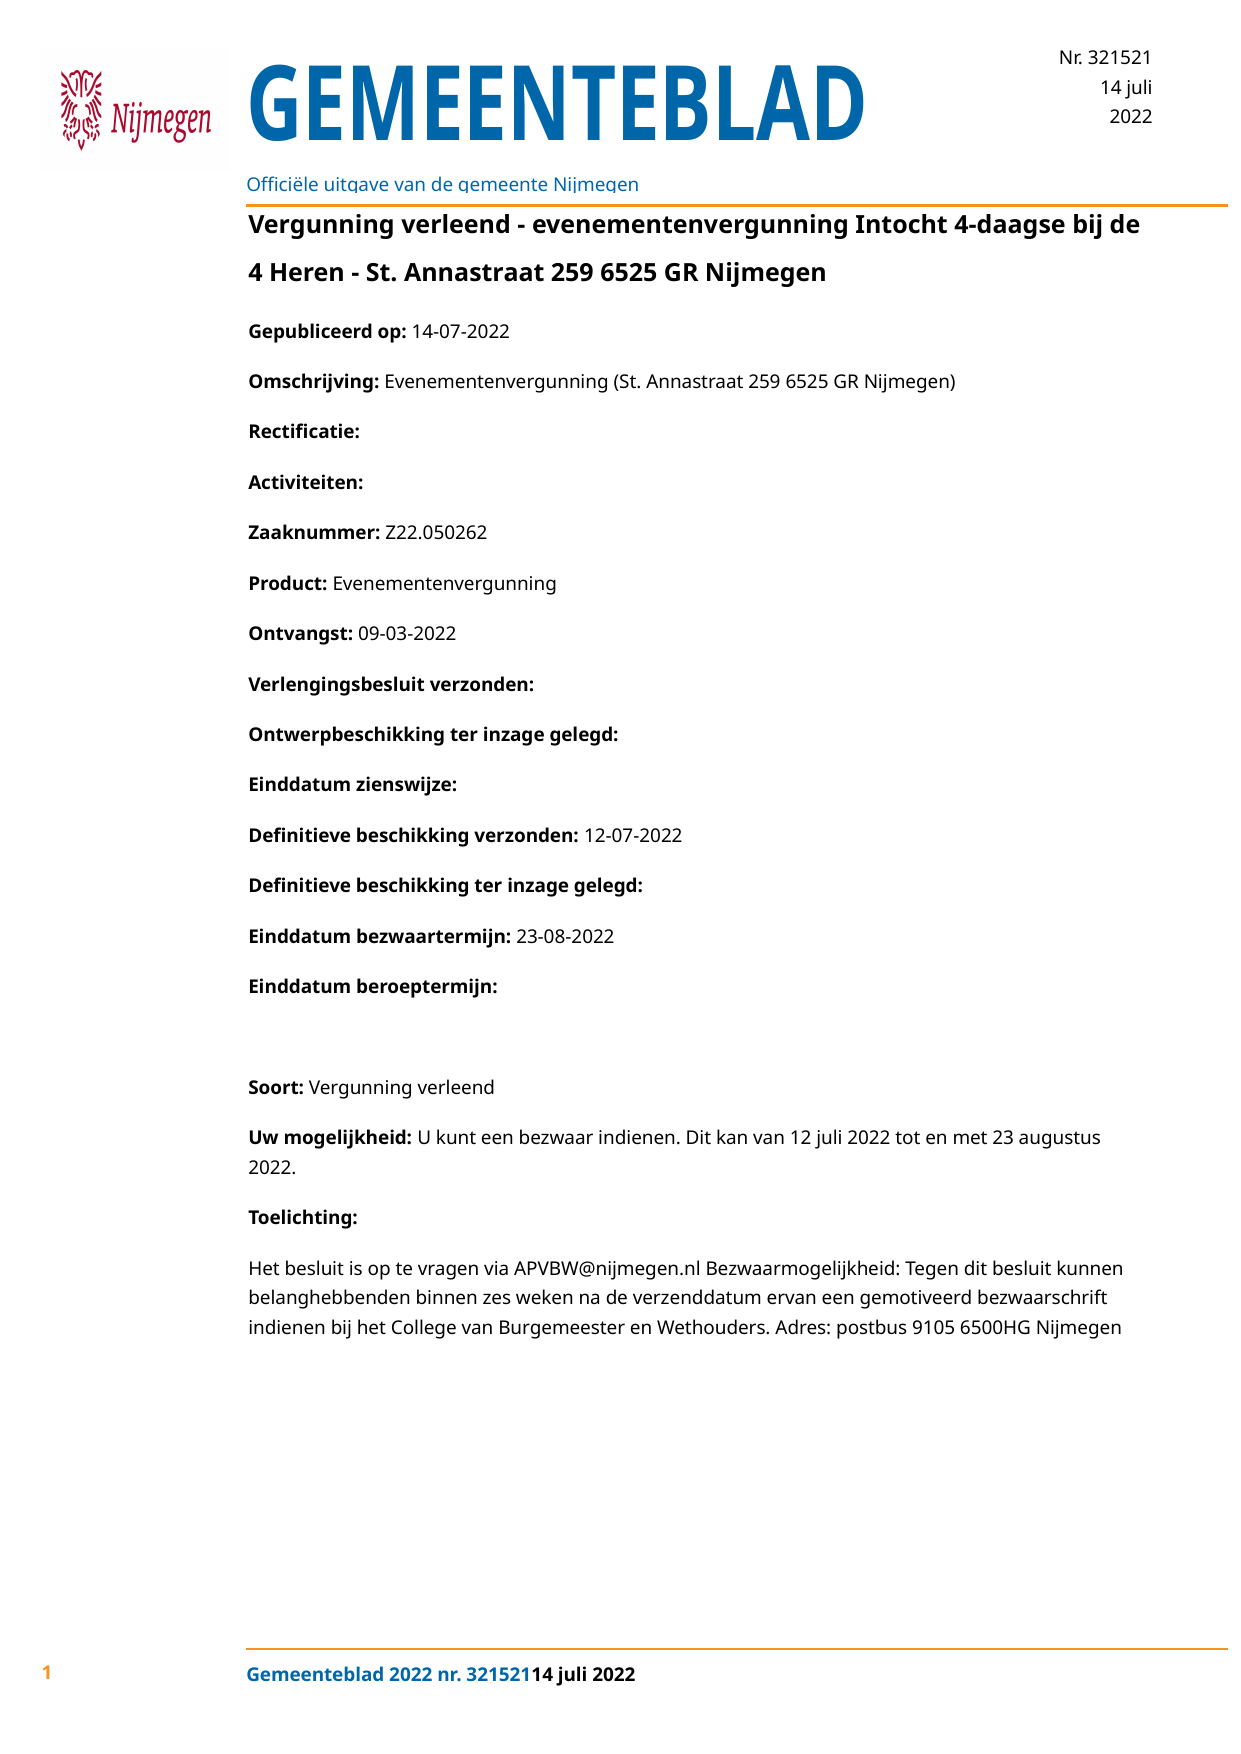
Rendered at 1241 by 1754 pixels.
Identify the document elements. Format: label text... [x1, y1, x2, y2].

text Vergunning verleend - evenementenvergunning Intocht 4-daagse bij de 4 Heren - St. Annastraat 259 6525 GR Nijmegen [248, 207, 1152, 288]
text Definitieve beschikking ter inzage gelegd: [248, 872, 1152, 898]
picture [41, 47, 231, 172]
text Soort: Vergunning verleend [248, 1074, 1152, 1100]
text Verlengingsbesluit verzonden: [248, 671, 1152, 697]
text Zaaknummer: Z22.050262 [248, 519, 1152, 545]
text Ontwerpbeschikking ter inzage gelegd: [248, 721, 1152, 747]
text Einddatum beroeptermijn: [248, 973, 1152, 999]
text Ontvangst: 09-03-2022 [248, 620, 1152, 646]
text Definitieve beschikking verzonden: 12-07-2022 [248, 822, 1152, 848]
text Einddatum bezwaartermijn: 23-08-2022 [248, 923, 1152, 949]
text Gepubliceerd op: 14-07-2022 [248, 318, 1152, 344]
text Activiteiten: [248, 469, 1152, 495]
text Toelichting: [248, 1204, 1152, 1230]
text Einddatum zienswijze: [248, 772, 1152, 797]
text Rectificatie: [248, 419, 1152, 444]
text Omschrijving: Evenementenvergunning (St. Annastraat 259 6525 GR Nijmegen) [248, 368, 1152, 394]
text Het besluit is op te vragen via APVBW@nijmegen.nl Bezwaarmogelijkheid: Tegen dit besluit kunnen belanghebbenden binnen zes weken na de verzenddatum ervan een gemotiveerd bezwaarschrift indienen bij het College van Burgemeester en Wethouders. Adres: postbus 9105 6500HG Nijmegen [248, 1255, 1152, 1340]
text Uw mogelijkheid: U kunt een bezwaar indienen. Dit kan van 12 juli 2022 tot en met 23 augustus 2022. [248, 1124, 1152, 1180]
text Product: Evenementenvergunning [248, 570, 1152, 596]
